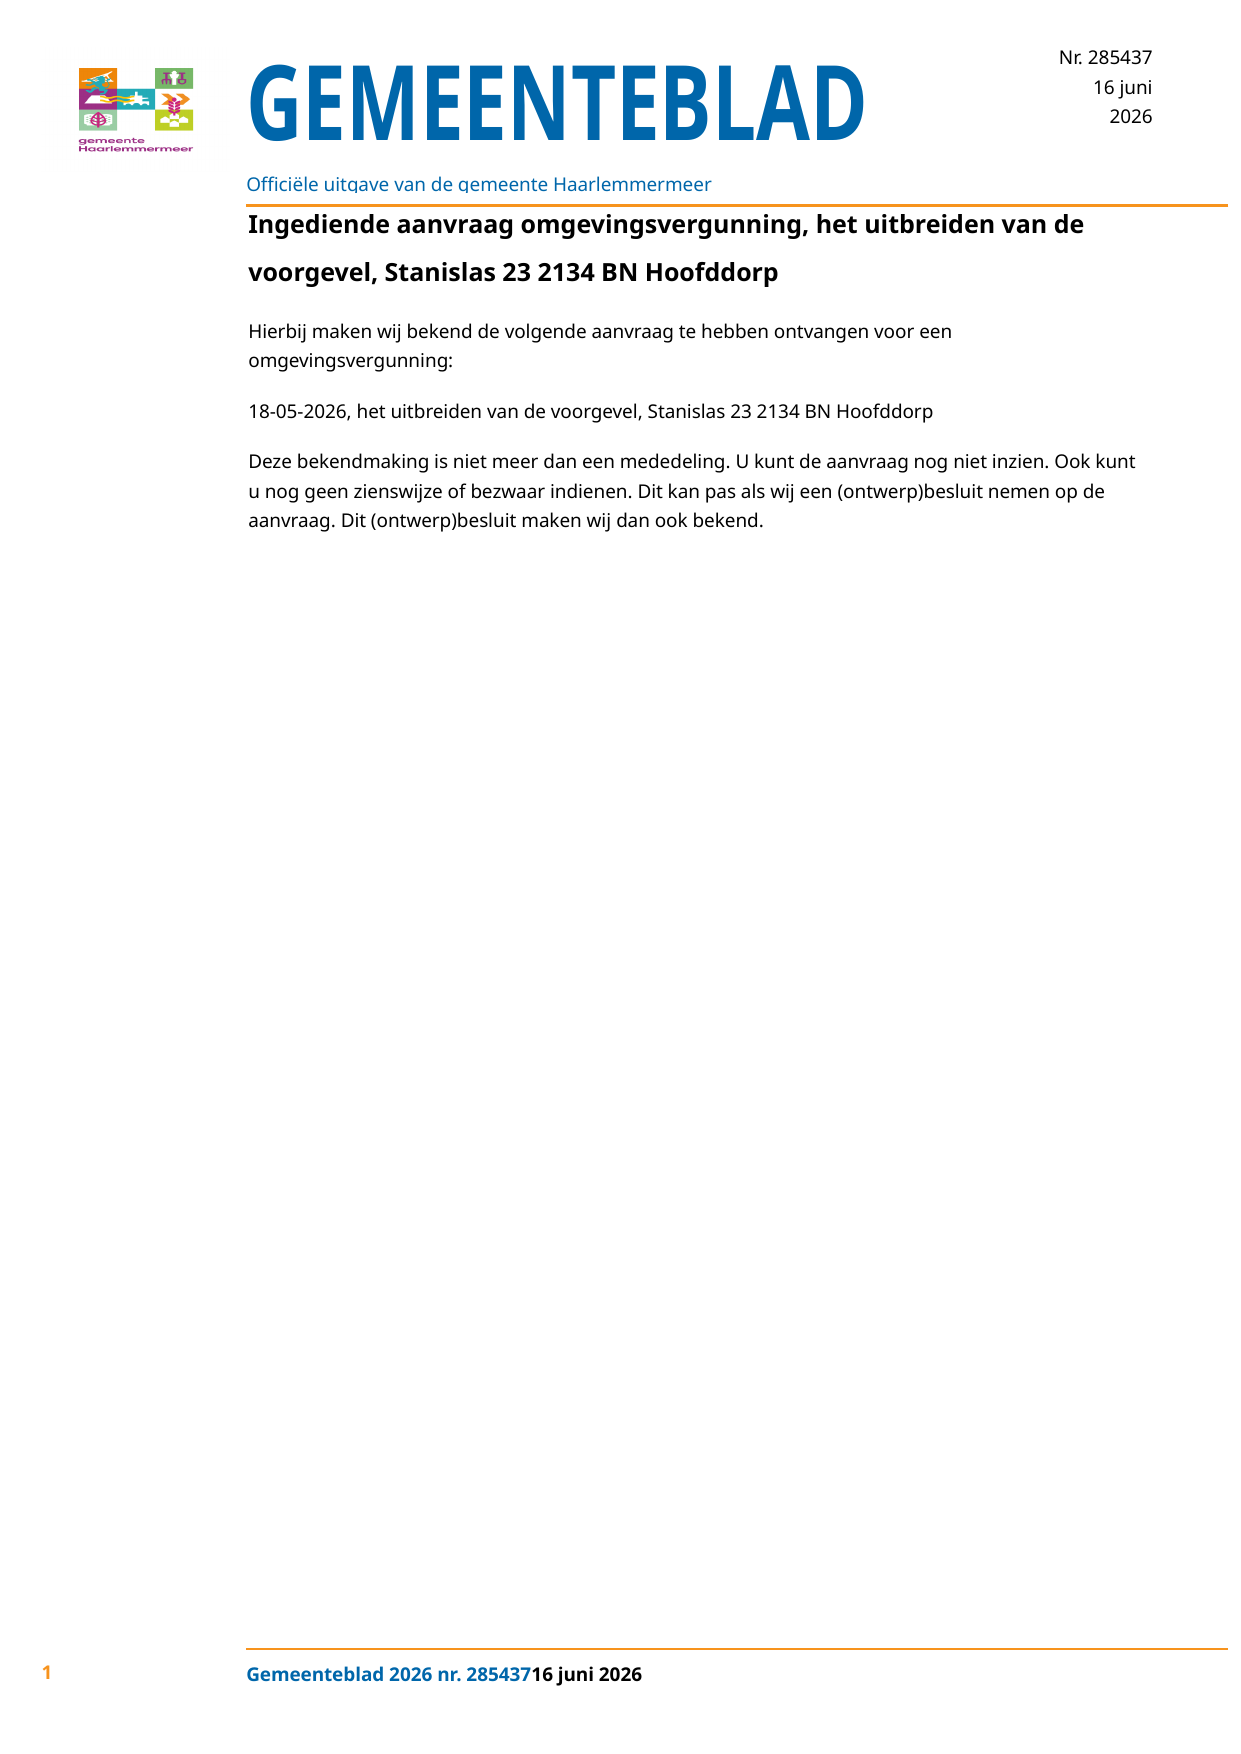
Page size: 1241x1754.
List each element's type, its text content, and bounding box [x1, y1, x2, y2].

text Ingediende aanvraag omgevingsvergunning, het uitbreiden van de voorgevel, Stanislas 23 2134 BN Hoofddorp [248, 207, 1152, 288]
picture [41, 47, 231, 172]
text 18-05-2026, het uitbreiden van de voorgevel, Stanislas 23 2134 BN Hoofddorp [248, 398, 1152, 424]
text Hierbij maken wij bekend de volgende aanvraag te hebben ontvangen voor een omgevingsvergunning: [248, 318, 1152, 373]
text Deze bekendmaking is niet meer dan een mededeling. U kunt de aanvraag nog niet inzien. Ook kunt u nog geen zienswijze of bezwaar indienen. Dit kan pas als wij een (ontwerp)besluit nemen op de aanvraag. Dit (ontwerp)besluit maken wij dan ook bekend. [248, 448, 1152, 533]
